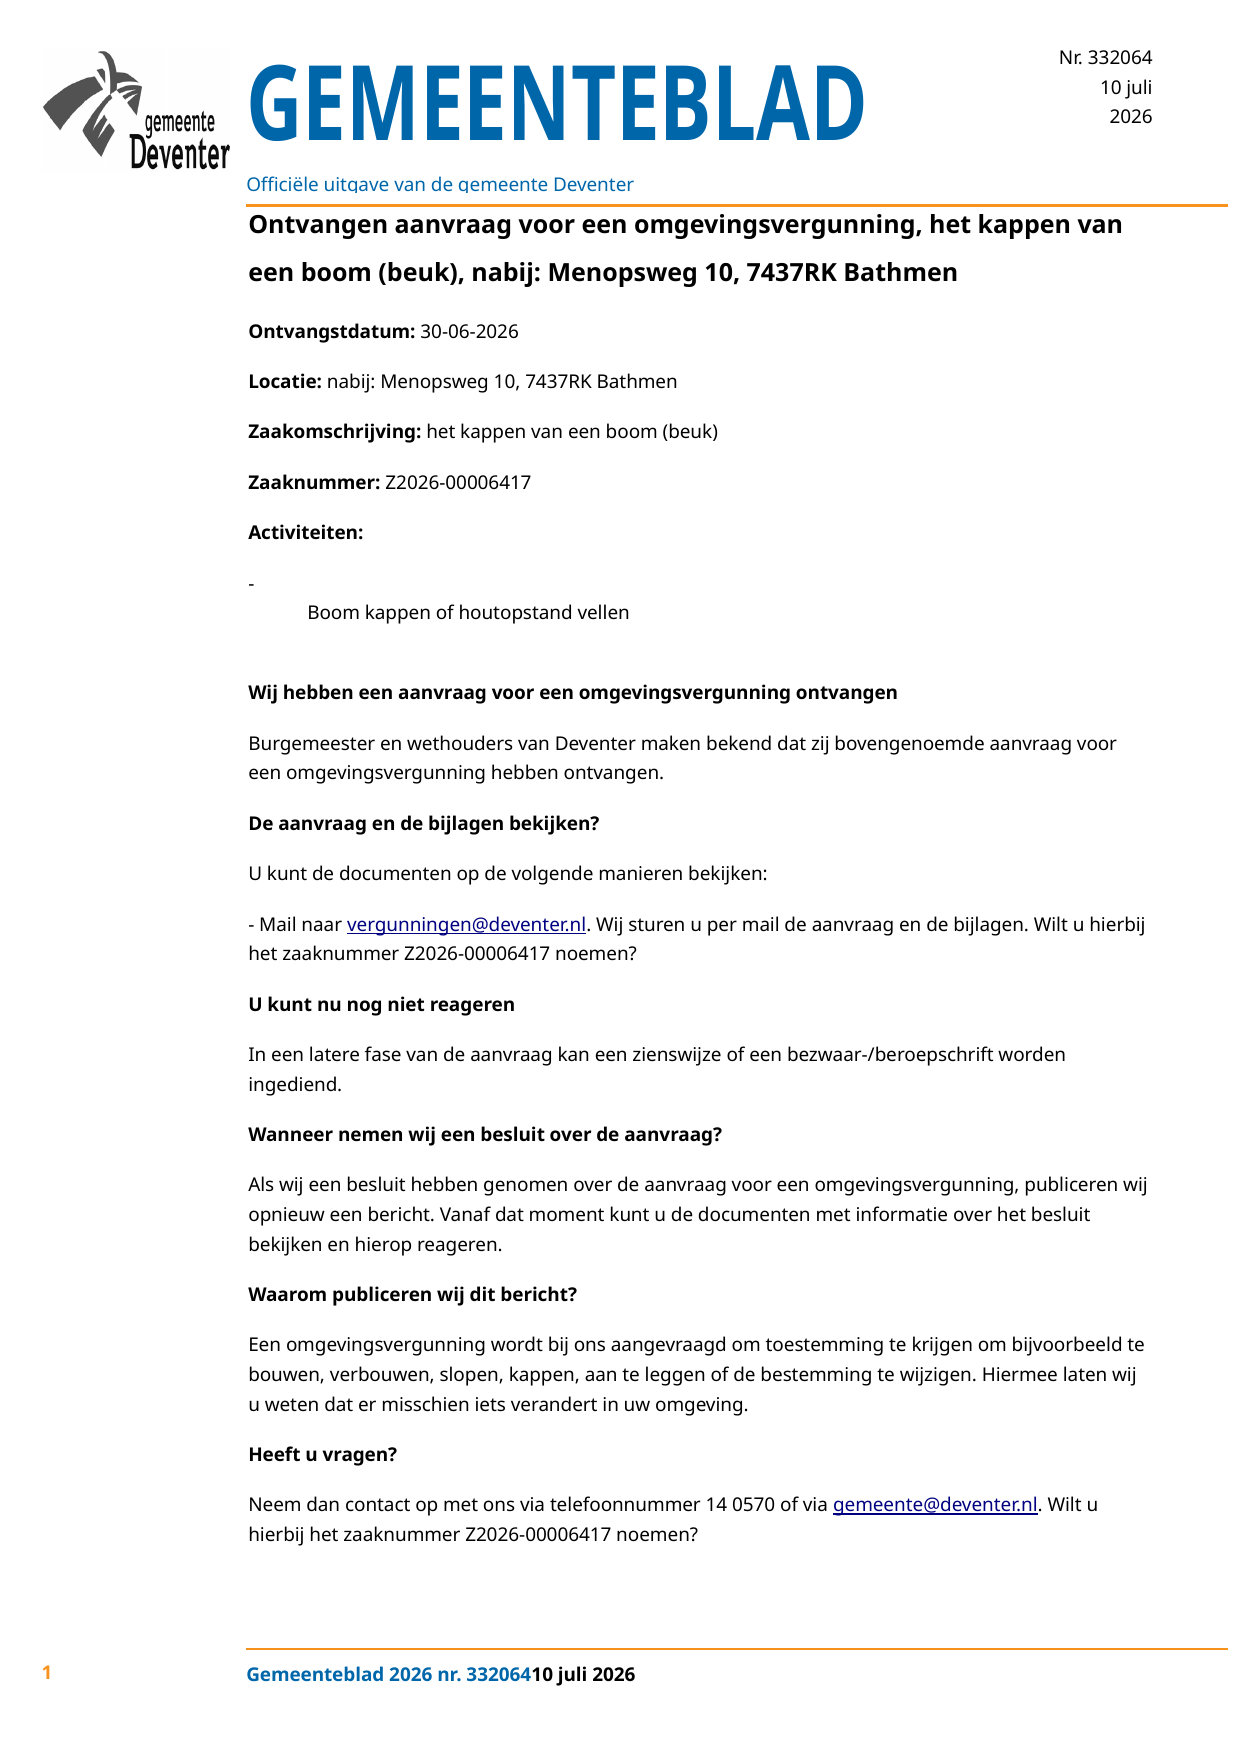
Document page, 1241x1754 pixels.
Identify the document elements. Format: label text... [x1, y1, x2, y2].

text Wanneer nemen wij een besluit over de aanvraag? [248, 1121, 1152, 1147]
text Wij hebben een aanvraag voor een omgevingsvergunning ontvangen [248, 679, 1152, 705]
list Boom kappen of houtopstand vellen [248, 599, 1152, 625]
text Neem dan contact op met ons via telefoonnummer 14 0570 of via gemeente@deventer.nl. Wilt u hierbij het zaaknummer Z2026-00006417 noemen? [248, 1492, 1152, 1547]
text Locatie: nabij: Menopsweg 10, 7437RK Bathmen [248, 368, 1152, 394]
text In een latere fase van de aanvraag kan een zienswijze of een bezwaar-/beroepschrift worden ingediend. [248, 1041, 1152, 1097]
text De aanvraag en de bijlagen bekijken? [248, 810, 1152, 836]
text Als wij een besluit hebben genomen over de aanvraag voor een omgevingsvergunning, publiceren wij opnieuw een bericht. Vanaf dat moment kunt u de documenten met informatie over het besluit bekijken en hierop reageren. [248, 1172, 1152, 1257]
text Zaaknummer: Z2026-00006417 [248, 469, 1152, 495]
text Ontvangen aanvraag voor een omgevingsvergunning, het kappen van een boom (beuk), nabij: Menopsweg 10, 7437RK Bathmen [248, 207, 1152, 288]
text Heeft u vragen? [248, 1441, 1152, 1467]
text U kunt nu nog niet reageren [248, 991, 1152, 1017]
picture [41, 47, 231, 172]
text Zaakomschrijving: het kappen van een boom (beuk) [248, 419, 1152, 444]
text - Mail naar vergunningen@deventer.nl. Wij sturen u per mail de aanvraag en de bijlagen. Wilt u hierbij het zaaknummer Z2026-00006417 noemen? [248, 911, 1152, 966]
text Burgemeester en wethouders van Deventer maken bekend dat zij bovengenoemde aanvraag voor een omgevingsvergunning hebben ontvangen. [248, 730, 1152, 785]
text Ontvangstdatum: 30-06-2026 [248, 318, 1152, 344]
text Waarom publiceren wij dit bericht? [248, 1281, 1152, 1307]
text Een omgevingsvergunning wordt bij ons aangevraagd om toestemming te krijgen om bijvoorbeeld te bouwen, verbouwen, slopen, kappen, aan te leggen of de bestemming te wijzigen. Hiermee laten wij u weten dat er misschien iets verandert in uw omgeving. [248, 1332, 1152, 1417]
text U kunt de documenten op de volgende manieren bekijken: [248, 860, 1152, 886]
text Activiteiten: [248, 519, 1152, 545]
